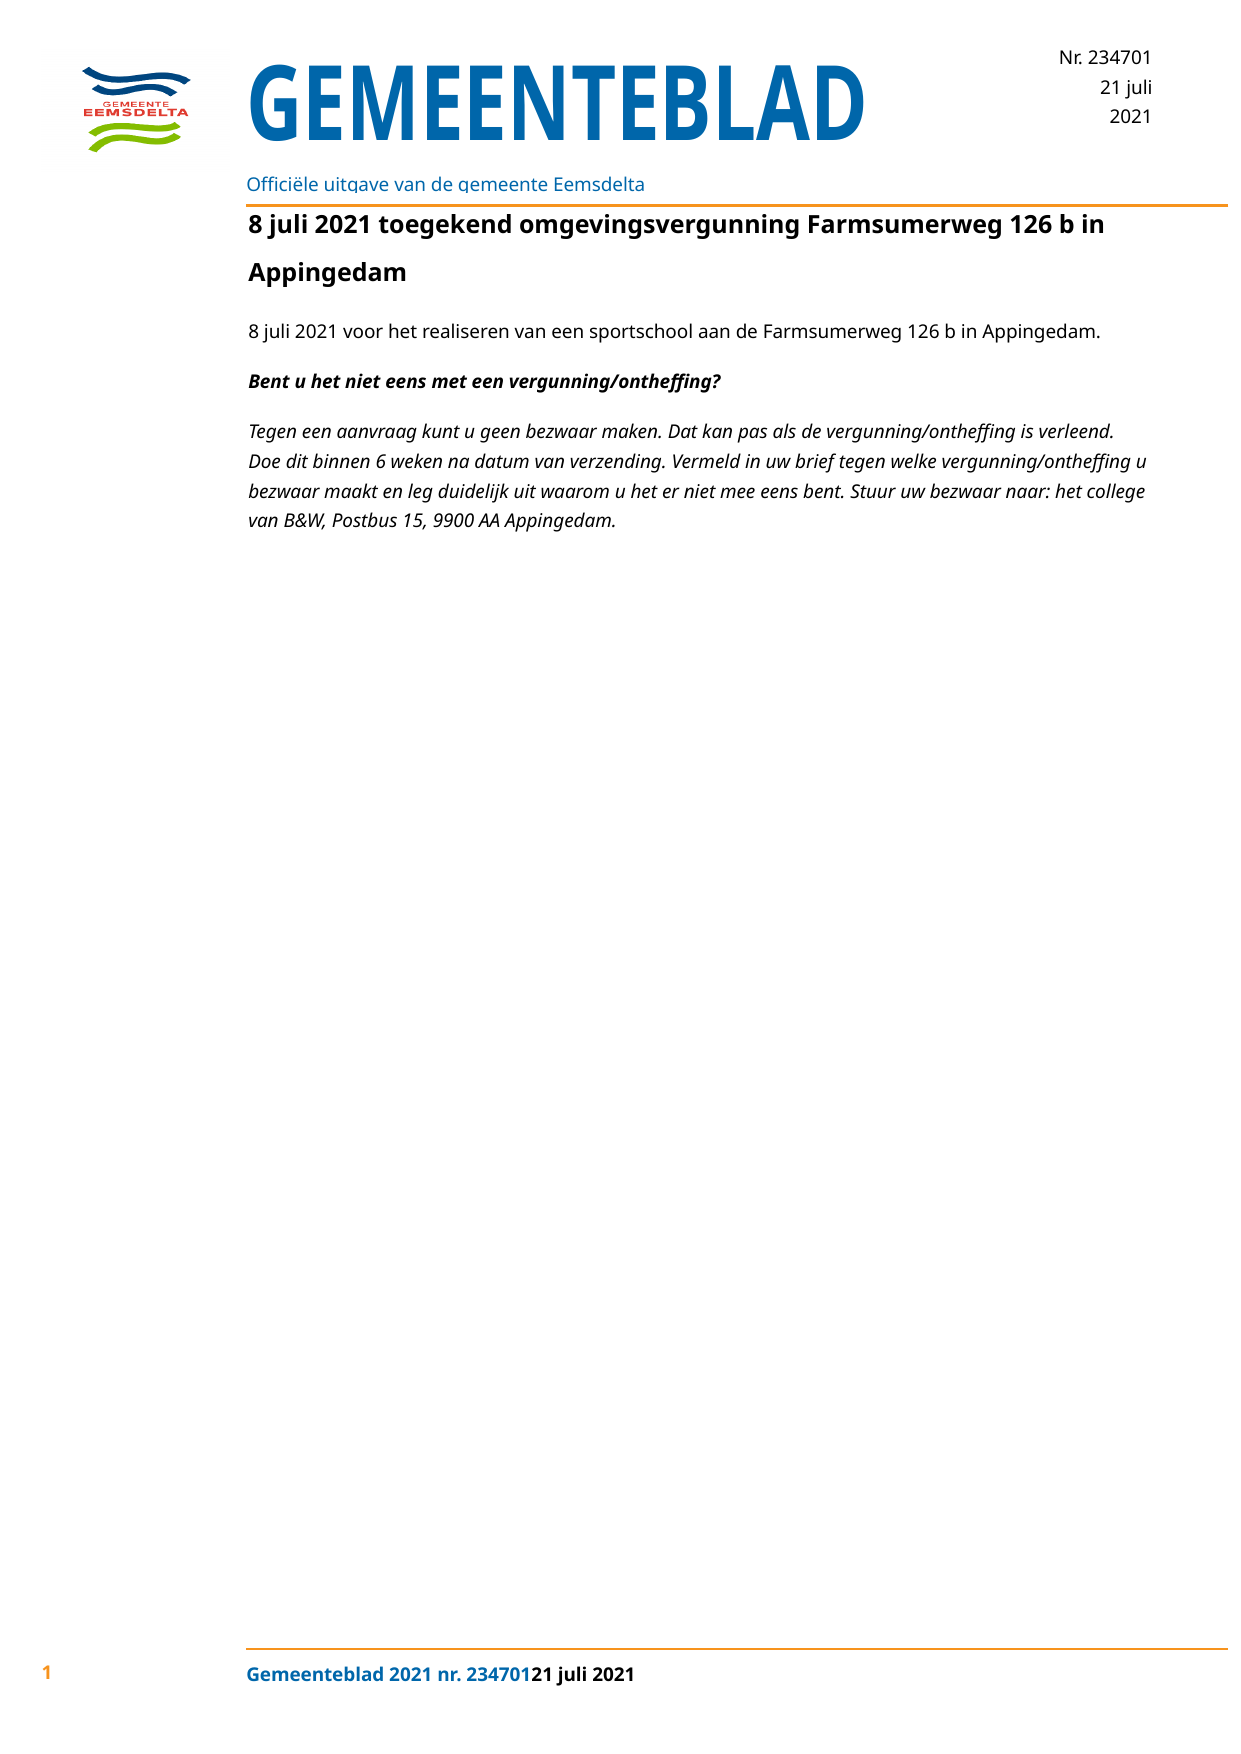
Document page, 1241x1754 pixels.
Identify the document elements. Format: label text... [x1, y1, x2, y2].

text Bent u het niet eens met een vergunning/ontheffing? [248, 368, 1152, 394]
picture [41, 47, 231, 172]
text 8 juli 2021 voor het realiseren van een sportschool aan de Farmsumerweg 126 b in Appingedam. [248, 318, 1152, 344]
text Tegen een aanvraag kunt u geen bezwaar maken. Dat kan pas als de vergunning/ontheffing is verleend. Doe dit binnen 6 weken na datum van verzending. Vermeld in uw brief tegen welke vergunning/ontheffing u bezwaar maakt en leg duidelijk uit waarom u het er niet mee eens bent. Stuur uw bezwaar naar: het college van B&W, Postbus 15, 9900 AA Appingedam. [248, 419, 1152, 533]
text 8 juli 2021 toegekend omgevingsvergunning Farmsumerweg 126 b in Appingedam [248, 207, 1152, 288]
